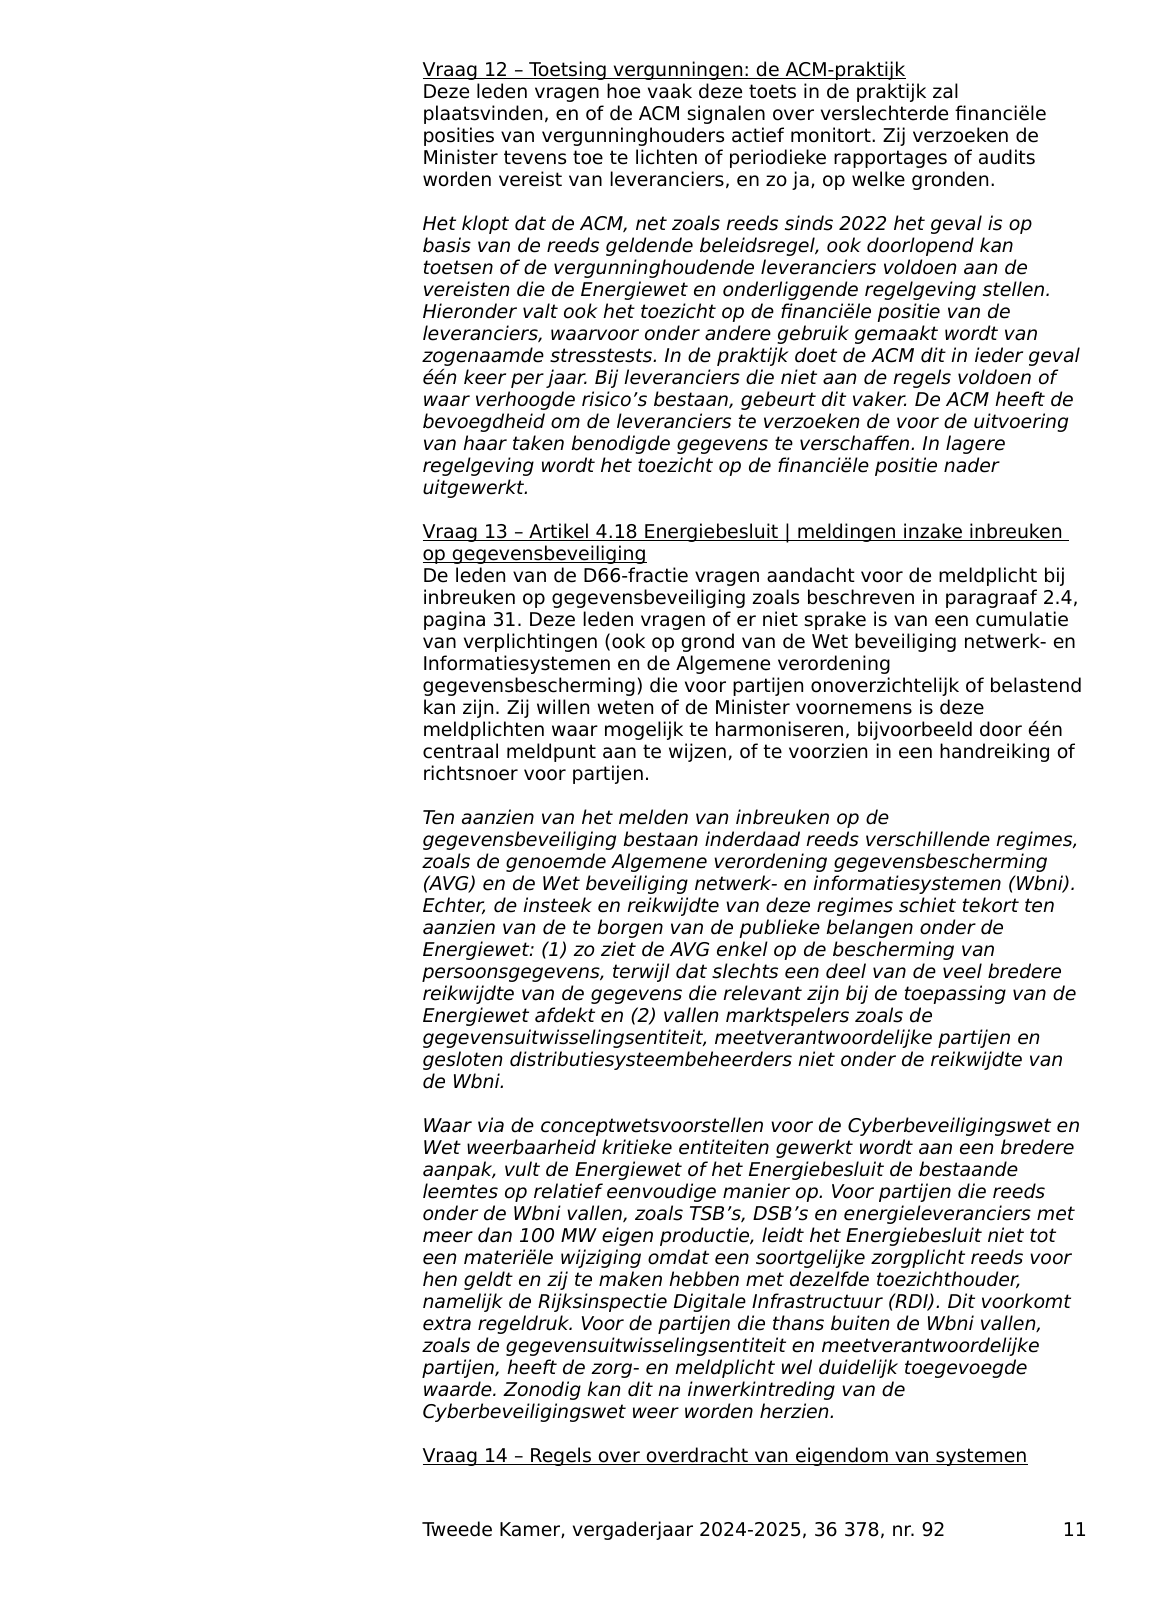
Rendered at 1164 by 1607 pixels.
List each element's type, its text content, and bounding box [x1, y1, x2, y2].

text Deze leden vragen hoe vaak deze toets in de praktijk zal plaatsvinden, en of de ACM signalen over verslechterde financiële posities van vergunninghouders actief monitort. Zij verzoeken de Minister tevens toe te lichten of periodieke rapportages of audits worden vereist van leveranciers, en zo ja, op welke gronden. [422, 81, 1087, 191]
text De leden van de D66-fractie vragen aandacht voor de meldplicht bij inbreuken op gegevensbeveiliging zoals beschreven in paragraaf 2.4, pagina 31. Deze leden vragen of er niet sprake is van een cumulatie van verplichtingen (ook op grond van de Wet beveiliging netwerk- en Informatiesystemen en de Algemene verordening gegevensbescherming) die voor partijen onoverzichtelijk of belastend kan zijn. Zij willen weten of de Minister voornemens is deze meldplichten waar mogelijk te harmoniseren, bijvoorbeeld door één centraal meldpunt aan te wijzen, of te voorzien in een handreiking of richtsnoer voor partijen. [422, 565, 1087, 785]
text Vraag 13 – Artikel 4.18 Energiebesluit | meldingen inzake inbreuken op gegevensbeveiliging [422, 521, 1087, 565]
text Vraag 12 – Toetsing vergunningen: de ACM-praktijk [422, 59, 1087, 81]
text Ten aanzien van het melden van inbreuken op de gegevensbeveiliging bestaan inderdaad reeds verschillende regimes, zoals de genoemde Algemene verordening gegevensbescherming (AVG) en de Wet beveiliging netwerk- en informatiesystemen (Wbni). Echter, de insteek en reikwijdte van deze regimes schiet tekort ten aanzien van de te borgen van de publieke belangen onder de Energiewet: (1) zo ziet de AVG enkel op de bescherming van persoonsgegevens, terwijl dat slechts een deel van de veel bredere reikwijdte van de gegevens die relevant zijn bij de toepassing van de Energiewet afdekt en (2) vallen marktspelers zoals de gegevensuitwisselingsentiteit, meetverantwoordelijke partijen en gesloten distributiesysteembeheerders niet onder de reikwijdte van de Wbni. [422, 807, 1087, 1093]
text Het klopt dat de ACM, net zoals reeds sinds 2022 het geval is op basis van de reeds geldende beleidsregel, ook doorlopend kan toetsen of de vergunninghoudende leveranciers voldoen aan de vereisten die de Energiewet en onderliggende regelgeving stellen. Hieronder valt ook het toezicht op de financiële positie van de leveranciers, waarvoor onder andere gebruik gemaakt wordt van zogenaamde stresstests. In de praktijk doet de ACM dit in ieder geval één keer per jaar. Bij leveranciers die niet aan de regels voldoen of waar verhoogde risico’s bestaan, gebeurt dit vaker. De ACM heeft de bevoegdheid om de leveranciers te verzoeken de voor de uitvoering van haar taken benodigde gegevens te verschaffen. In lagere regelgeving wordt het toezicht op de financiële positie nader uitgewerkt. [422, 213, 1087, 499]
text Vraag 14 – Regels over overdracht van eigendom van systemen [422, 1445, 1087, 1467]
text Waar via de conceptwetsvoorstellen voor de Cyberbeveiligingswet en Wet weerbaarheid kritieke entiteiten gewerkt wordt aan een bredere aanpak, vult de Energiewet of het Energiebesluit de bestaande leemtes op relatief eenvoudige manier op. Voor partijen die reeds onder de Wbni vallen, zoals TSB’s, DSB’s en energieleveranciers met meer dan 100 MW eigen productie, leidt het Energiebesluit niet tot een materiële wijziging omdat een soortgelijke zorgplicht reeds voor hen geldt en zij te maken hebben met dezelfde toezichthouder, namelijk de Rijksinspectie Digitale Infrastructuur (RDI). Dit voorkomt extra regeldruk. Voor de partijen die thans buiten de Wbni vallen, zoals de gegevensuitwisselingsentiteit en meetverantwoordelijke partijen, heeft de zorg- en meldplicht wel duidelijk toegevoegde waarde. Zonodig kan dit na inwerkintreding van de Cyberbeveiligingswet weer worden herzien. [422, 1115, 1087, 1423]
